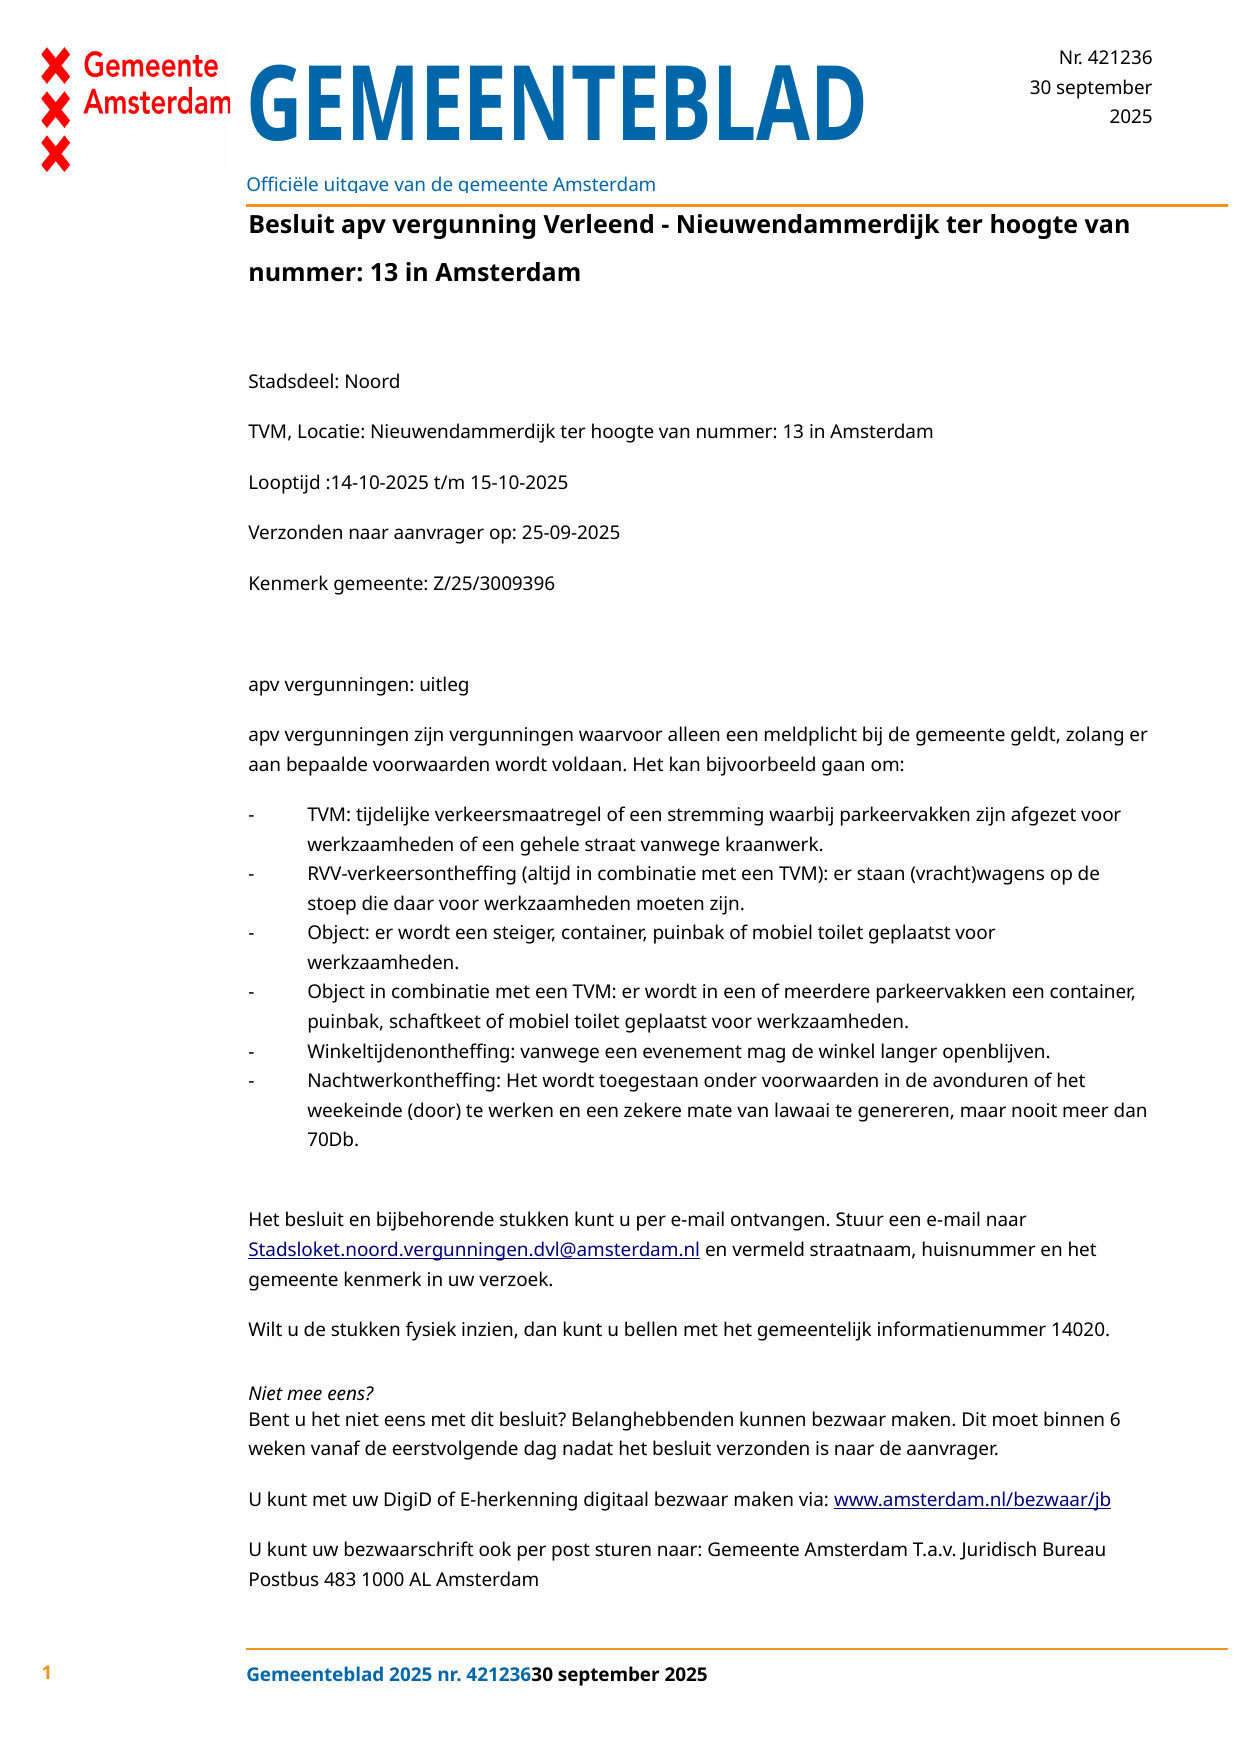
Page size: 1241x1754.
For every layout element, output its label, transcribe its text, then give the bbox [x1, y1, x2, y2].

text Het besluit en bijbehorende stukken kunt u per e-mail ontvangen. Stuur een e-mail naar Stadsloket.noord.vergunningen.dvl@amsterdam.nl en vermeld straatnaam, huisnummer en het gemeente kenmerk in uw verzoek. [248, 1207, 1152, 1292]
text Looptijd :14-10-2025 t/m 15-10-2025 [248, 469, 1152, 495]
picture [41, 47, 231, 172]
list TVM: tijdelijke verkeersmaatregel of een stremming waarbij parkeervakken zijn afgezet voor werkzaamheden of een gehele straat vanwege kraanwerk. [248, 801, 1152, 857]
text Niet mee eens? [248, 1380, 1152, 1406]
text Kenmerk gemeente: Z/25/3009396 [248, 570, 1152, 596]
text apv vergunningen: uitleg [248, 671, 1152, 697]
text Verzonden naar aanvrager op: 25-09-2025 [248, 519, 1152, 545]
text apv vergunningen zijn vergunningen waarvoor alleen een meldplicht bij de gemeente geldt, zolang er aan bepaalde voorwaarden wordt voldaan. Het kan bijvoorbeeld gaan om: [248, 721, 1152, 777]
list RVV-verkeersontheffing (altijd in combinatie met een TVM): er staan (vracht)wagens op de stoep die daar voor werkzaamheden moeten zijn. [248, 860, 1152, 916]
text U kunt met uw DigiD of E-herkenning digitaal bezwaar maken via: www.amsterdam.nl/bezwaar/jb [248, 1486, 1152, 1512]
list Object in combinatie met een TVM: er wordt in een of meerdere parkeervakken een container, puinbak, schaftkeet of mobiel toilet geplaatst voor werkzaamheden. [248, 979, 1152, 1034]
text U kunt uw bezwaarschrift ook per post sturen naar: Gemeente Amsterdam T.a.v. Juridisch Bureau Postbus 483 1000 AL Amsterdam [248, 1536, 1152, 1592]
list Winkeltijdenontheffing: vanwege een evenement mag de winkel langer openblijven. [248, 1038, 1152, 1064]
text TVM, Locatie: Nieuwendammerdijk ter hoogte van nummer: 13 in Amsterdam [248, 419, 1152, 444]
list Nachtwerkontheffing: Het wordt toegestaan onder voorwaarden in de avonduren of het weekeinde (door) te werken en een zekere mate van lawaai te genereren, maar nooit meer dan 70Db. [248, 1067, 1152, 1152]
text Bent u het niet eens met dit besluit? Belanghebbenden kunnen bezwaar maken. Dit moet binnen 6 weken vanaf de eerstvolgende dag nadat het besluit verzonden is naar de aanvrager. [248, 1406, 1152, 1461]
list Object: er wordt een steiger, container, puinbak of mobiel toilet geplaatst voor werkzaamheden. [248, 919, 1152, 975]
text Stadsdeel: Noord [248, 368, 1152, 394]
text Besluit apv vergunning Verleend - Nieuwendammerdijk ter hoogte van nummer: 13 in Amsterdam [248, 207, 1152, 288]
text Wilt u de stukken fysiek inzien, dan kunt u bellen met het gemeentelijk informatienummer 14020. [248, 1316, 1152, 1342]
